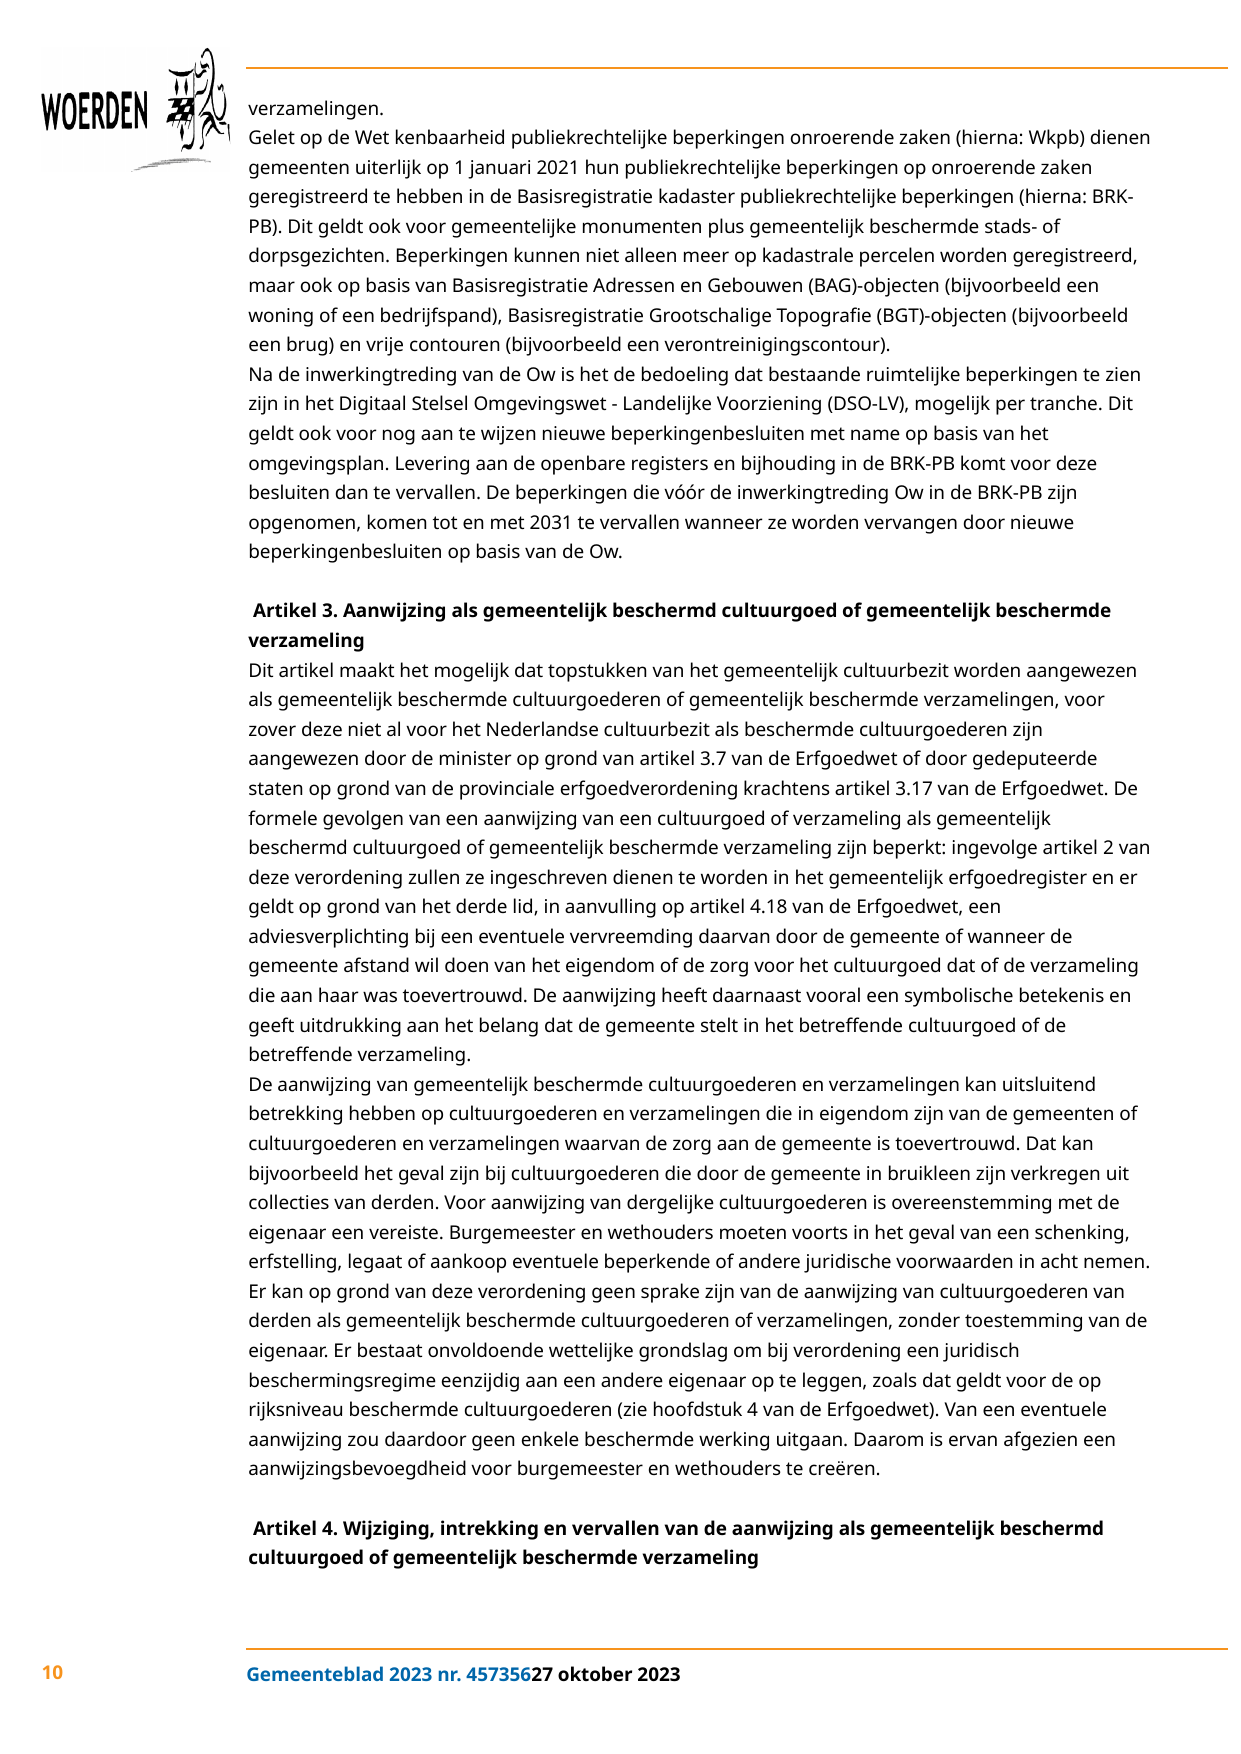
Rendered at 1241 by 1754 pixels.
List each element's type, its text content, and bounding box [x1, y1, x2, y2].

text Gelet op de Wet kenbaarheid publiekrechtelijke beperkingen onroerende zaken (hierna: Wkpb) dienen gemeenten uiterlijk op 1 januari 2021 hun publiekrechtelijke beperkingen op onroerende zaken geregistreerd te hebben in de Basisregistratie kadaster publiekrechtelijke beperkingen (hierna: BRK-PB). Dit geldt ook voor gemeentelijke monumenten plus gemeentelijk beschermde stads- of dorpsgezichten. Beperkingen kunnen niet alleen meer op kadastrale percelen worden geregistreerd, maar ook op basis van Basisregistratie Adressen en Gebouwen (BAG)-objecten (bijvoorbeeld een woning of een bedrijfspand), Basisregistratie Grootschalige Topografie (BGT)-objecten (bijvoorbeeld een brug) en vrije contouren (bijvoorbeeld een verontreinigingscontour). [248, 124, 1152, 357]
text De aanwijzing van gemeentelijk beschermde cultuurgoederen en verzamelingen kan uitsluitend betrekking hebben op cultuurgoederen en verzamelingen die in eigendom zijn van de gemeenten of cultuurgoederen en verzamelingen waarvan de zorg aan de gemeente is toevertrouwd. Dat kan bijvoorbeeld het geval zijn bij cultuurgoederen die door de gemeente in bruikleen zijn verkregen uit collecties van derden. Voor aanwijzing van dergelijke cultuurgoederen is overeenstemming met de eigenaar een vereiste. Burgemeester en wethouders moeten voorts in het geval van een schenking, erfstelling, legaat of aankoop eventuele beperkende of andere juridische voorwaarden in acht nemen. [248, 1071, 1152, 1274]
picture [41, 47, 231, 172]
text Artikel 4. Wijziging, intrekking en vervallen van de aanwijzing als gemeentelijk beschermd cultuurgoed of gemeentelijk beschermde verzameling [248, 1515, 1152, 1570]
text Dit artikel maakt het mogelijk dat topstukken van het gemeentelijk cultuurbezit worden aangewezen als gemeentelijk beschermde cultuurgoederen of gemeentelijk beschermde verzamelingen, voor zover deze niet al voor het Nederlandse cultuurbezit als beschermde cultuurgoederen zijn aangewezen door de minister op grond van artikel 3.7 van de Erfgoedwet of door gedeputeerde staten op grond van de provinciale erfgoedverordening krachtens artikel 3.17 van de Erfgoedwet. De formele gevolgen van een aanwijzing van een cultuurgoed of verzameling als gemeentelijk beschermd cultuurgoed of gemeentelijk beschermde verzameling zijn beperkt: ingevolge artikel 2 van deze verordening zullen ze ingeschreven dienen te worden in het gemeentelijk erfgoedregister en er geldt op grond van het derde lid, in aanvulling op artikel 4.18 van de Erfgoedwet, een adviesverplichting bij een eventuele vervreemding daarvan door de gemeente of wanneer de gemeente afstand wil doen van het eigendom of de zorg voor het cultuurgoed dat of de verzameling die aan haar was toevertrouwd. De aanwijzing heeft daarnaast vooral een symbolische betekenis en geeft uitdrukking aan het belang dat de gemeente stelt in het betreffende cultuurgoed of de betreffende verzameling. [248, 657, 1152, 1067]
text Na de inwerkingtreding van de Ow is het de bedoeling dat bestaande ruimtelijke beperkingen te zien zijn in het Digitaal Stelsel Omgevingswet - Landelijke Voorziening (DSO-LV), mogelijk per tranche. Dit geldt ook voor nog aan te wijzen nieuwe beperkingenbesluiten met name op basis van het omgevingsplan. Levering aan de openbare registers en bijhouding in de BRK-PB komt voor deze besluiten dan te vervallen. De beperkingen die vóór de inwerkingtreding Ow in de BRK-PB zijn opgenomen, komen tot en met 2031 te vervallen wanneer ze worden vervangen door nieuwe beperkingenbesluiten op basis van de Ow. [248, 361, 1152, 564]
text Artikel 3. Aanwijzing als gemeentelijk beschermd cultuurgoed of gemeentelijk beschermde verzameling [248, 598, 1152, 653]
text Er kan op grond van deze verordening geen sprake zijn van de aanwijzing van cultuurgoederen van derden als gemeentelijk beschermde cultuurgoederen of verzamelingen, zonder toestemming van de eigenaar. Er bestaat onvoldoende wettelijke grondslag om bij verordening een juridisch beschermingsregime eenzijdig aan een andere eigenaar op te leggen, zoals dat geldt voor de op rijksniveau beschermde cultuurgoederen (zie hoofdstuk 4 van de Erfgoedwet). Van een eventuele aanwijzing zou daardoor geen enkele beschermde werking uitgaan. Daarom is ervan afgezien een aanwijzingsbevoegdheid voor burgemeester en wethouders te creëren. [248, 1278, 1152, 1481]
text verzamelingen. [248, 95, 1152, 121]
